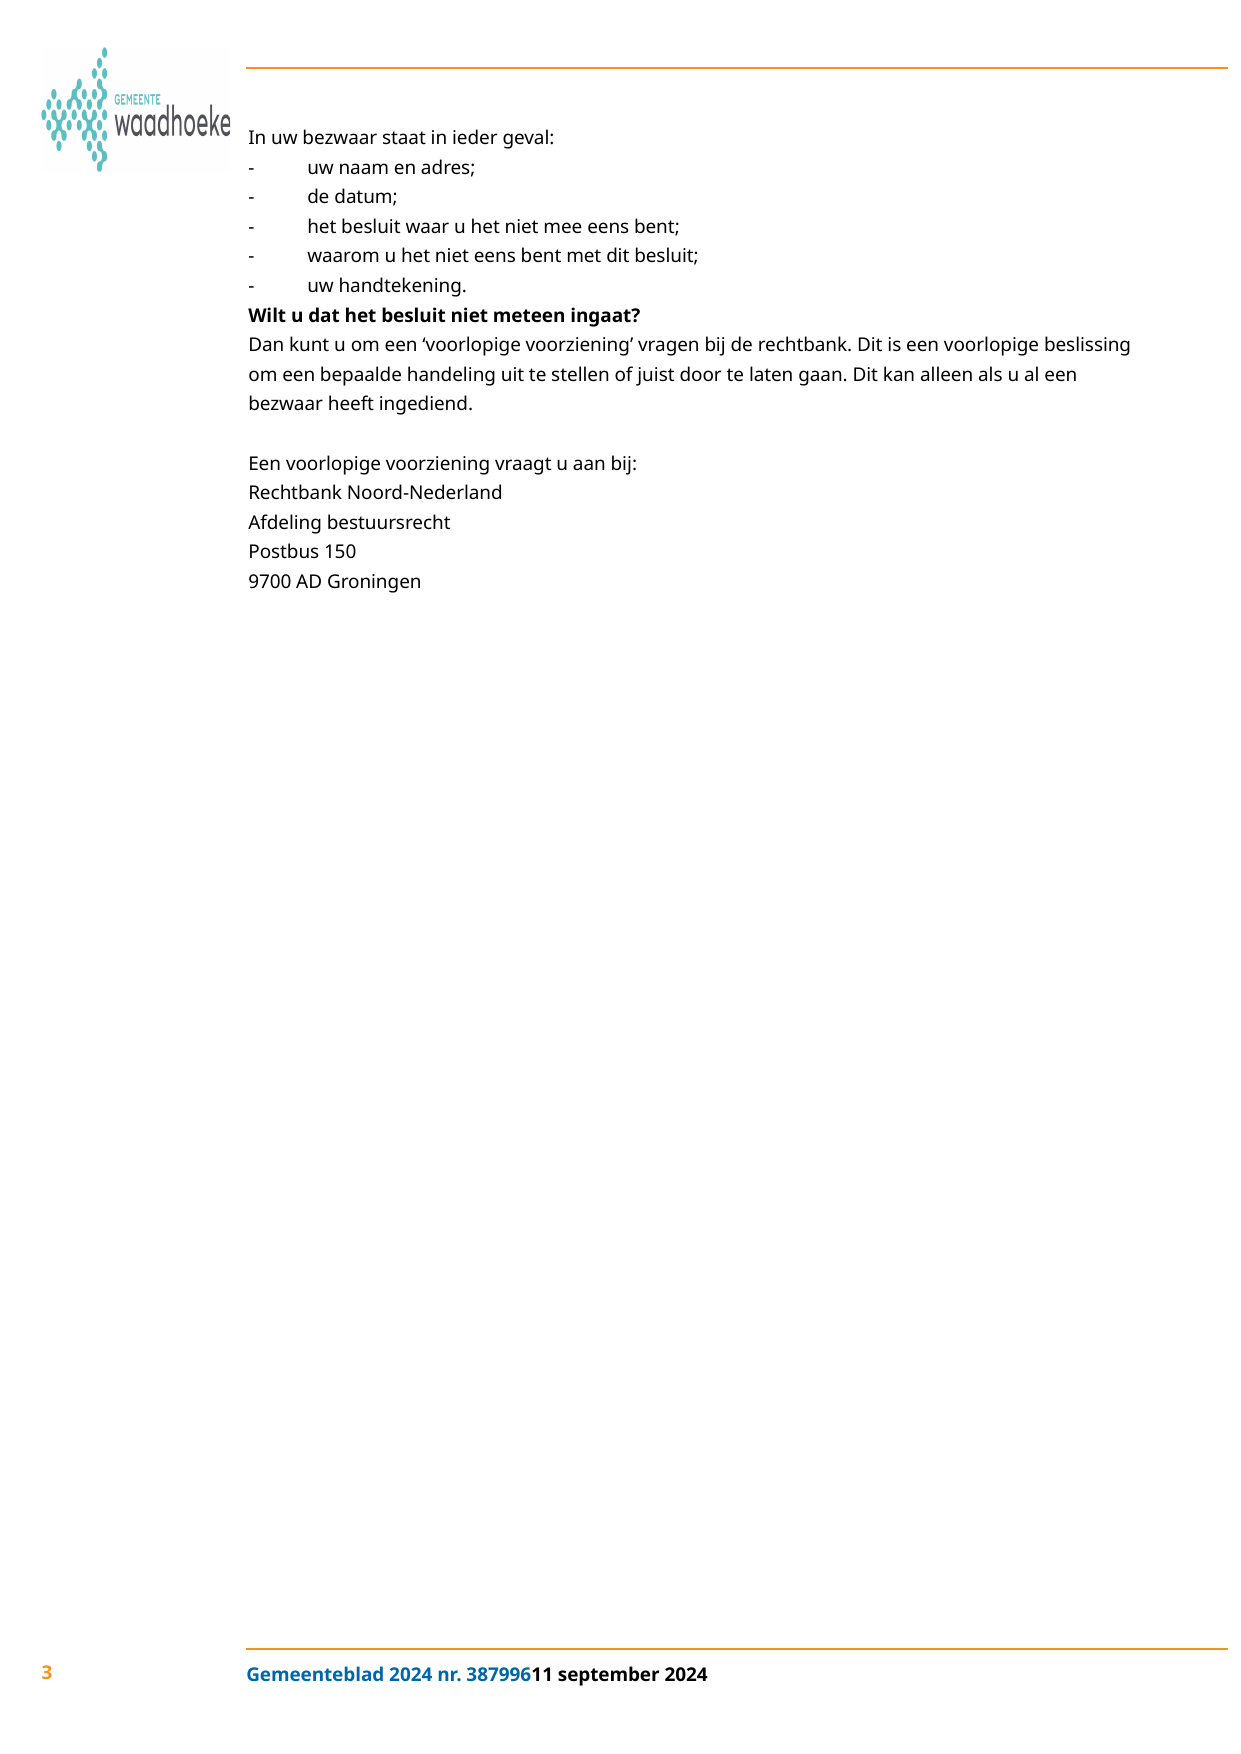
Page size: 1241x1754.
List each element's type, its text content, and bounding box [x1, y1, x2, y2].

picture [41, 47, 231, 172]
text Rechtbank Noord-Nederland [248, 479, 1152, 505]
text Dan kunt u om een ‘voorlopige voorziening’ vragen bij de rechtbank. Dit is een voorlopige beslissing om een bepaalde handeling uit te stellen of juist door te laten gaan. Dit kan alleen als u al een bezwaar heeft ingediend. [248, 331, 1152, 416]
text 9700 AD Groningen [248, 568, 1152, 594]
text Wilt u dat het besluit niet meteen ingaat? [248, 302, 1152, 328]
list het besluit waar u het niet mee eens bent; [248, 213, 1152, 239]
list de datum; [248, 183, 1152, 209]
text Postbus 150 [248, 538, 1152, 564]
text Afdeling bestuursrecht [248, 509, 1152, 535]
text In uw bezwaar staat in ieder geval: [248, 124, 1152, 150]
list waarom u het niet eens bent met dit besluit; [248, 243, 1152, 268]
list uw naam en adres; [248, 154, 1152, 180]
list uw handtekening. [248, 272, 1152, 298]
text Een voorlopige voorziening vraagt u aan bij: [248, 450, 1152, 476]
